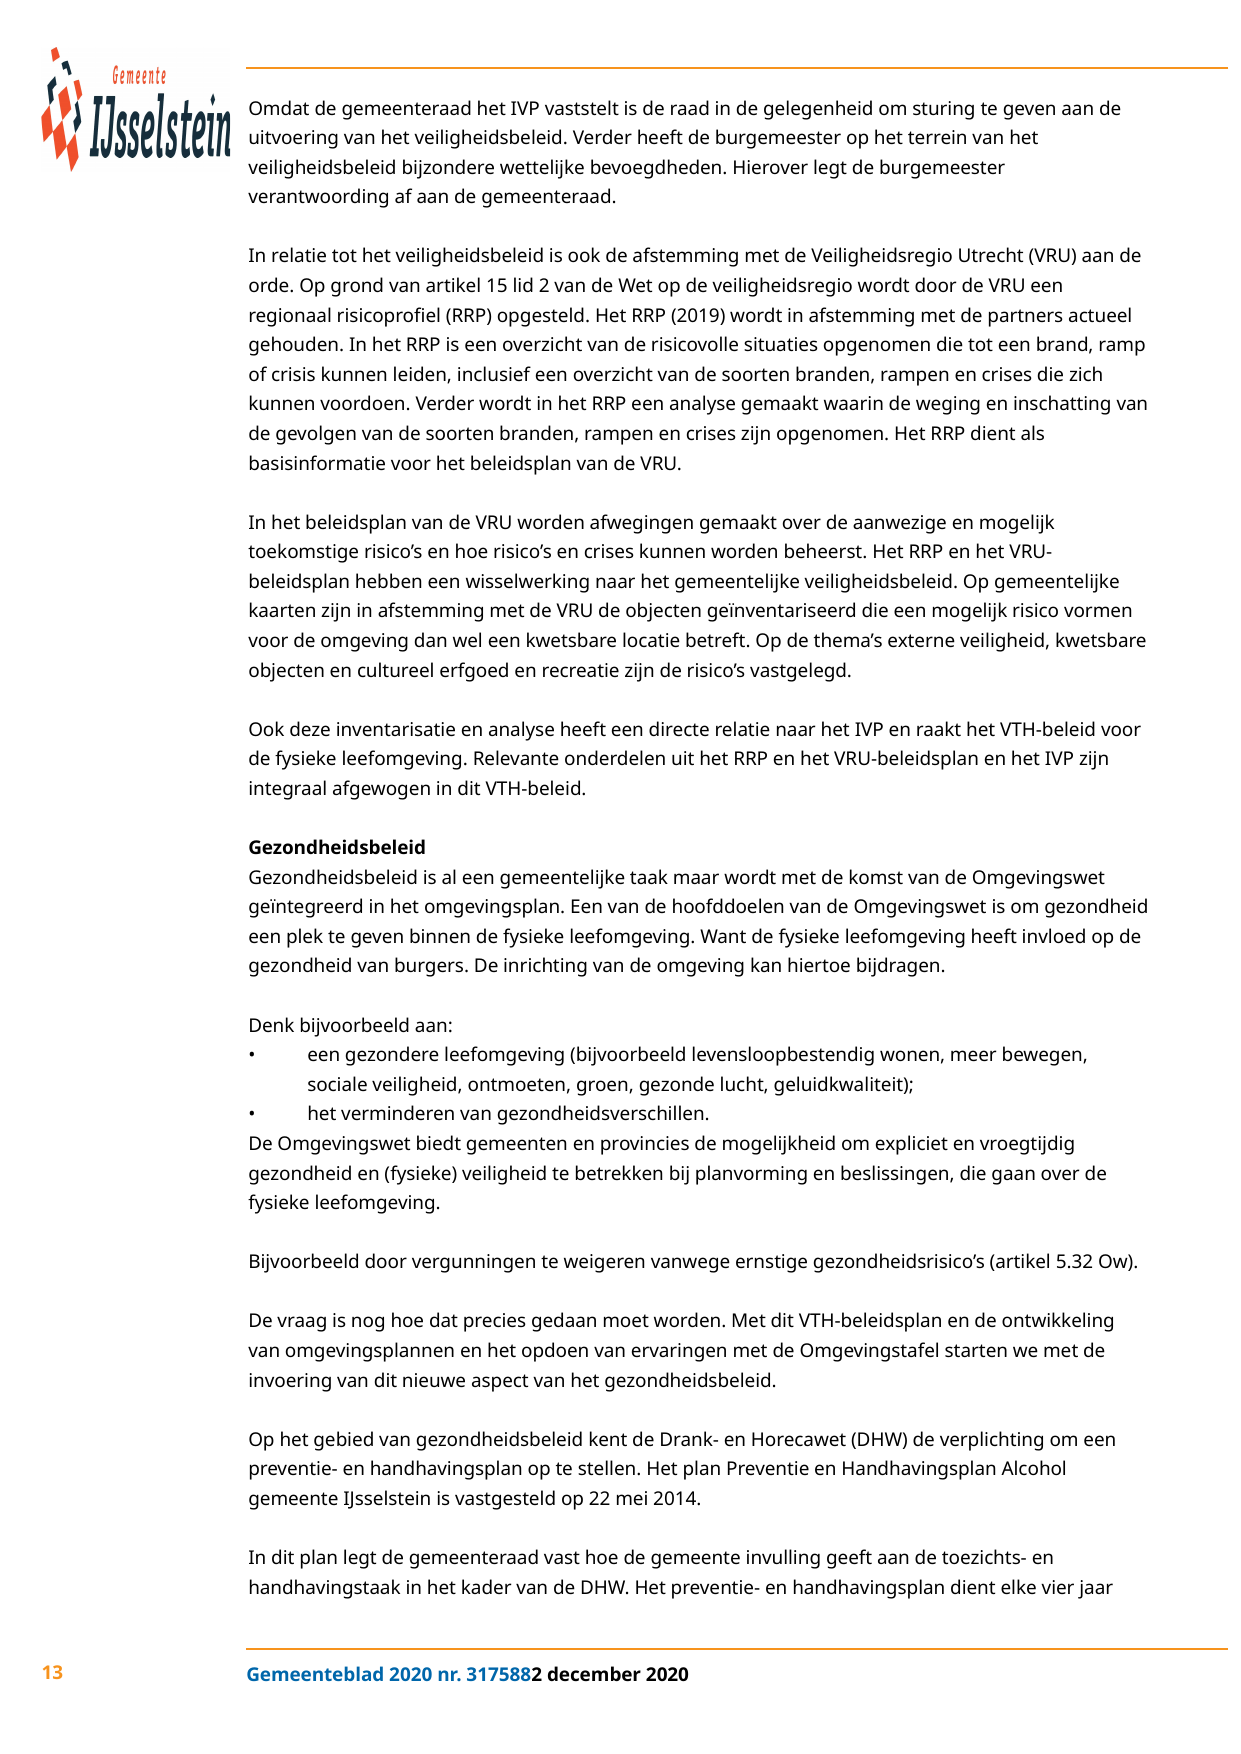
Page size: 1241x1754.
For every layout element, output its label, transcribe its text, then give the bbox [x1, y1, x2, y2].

text In relatie tot het veiligheidsbeleid is ook de afstemming met de Veiligheidsregio Utrecht (VRU) aan de orde. Op grond van artikel 15 lid 2 van de Wet op de veiligheidsregio wordt door de VRU een regionaal risicoprofiel (RRP) opgesteld. Het RRP (2019) wordt in afstemming met de partners actueel gehouden. In het RRP is een overzicht van de risicovolle situaties opgenomen die tot een brand, ramp of crisis kunnen leiden, inclusief een overzicht van de soorten branden, rampen en crises die zich kunnen voordoen. Verder wordt in het RRP een analyse gemaakt waarin de weging en inschatting van de gevolgen van de soorten branden, rampen en crises zijn opgenomen. Het RRP dient als basisinformatie voor het beleidsplan van de VRU. [248, 243, 1152, 476]
list het verminderen van gezondheidsverschillen. [248, 1101, 1152, 1126]
text Gezondheidsbeleid is al een gemeentelijke taak maar wordt met de komst van de Omgevingswet geïntegreerd in het omgevingsplan. Een van de hoofddoelen van de Omgevingswet is om gezondheid een plek te geven binnen de fysieke leefomgeving. Want de fysieke leefomgeving heeft invloed op de gezondheid van burgers. De inrichting van de omgeving kan hiertoe bijdragen. [248, 864, 1152, 978]
text Denk bijvoorbeeld aan: [248, 1012, 1152, 1038]
text Op het gebied van gezondheidsbeleid kent de Drank- en Horecawet (DHW) de verplichting om een preventie- en handhavingsplan op te stellen. Het plan Preventie en Handhavingsplan Alcohol gemeente IJsselstein is vastgesteld op 22 mei 2014. [248, 1426, 1152, 1511]
text De vraag is nog hoe dat precies gedaan moet worden. Met dit VTH-beleidsplan en de ontwikkeling van omgevingsplannen en het opdoen van ervaringen met de Omgevingstafel starten we met de invoering van dit nieuwe aspect van het gezondheidsbeleid. [248, 1308, 1152, 1393]
text De Omgevingswet biedt gemeenten en provincies de mogelijkheid om expliciet en vroegtijdig gezondheid en (fysieke) veiligheid te betrekken bij planvorming en beslissingen, die gaan over de fysieke leefomgeving. [248, 1130, 1152, 1215]
text Bijvoorbeeld door vergunningen te weigeren vanwege ernstige gezondheidsrisico’s (artikel 5.32 Ow). [248, 1248, 1152, 1274]
picture [41, 47, 231, 172]
text Ook deze inventarisatie en analyse heeft een directe relatie naar het IVP en raakt het VTH-beleid voor de fysieke leefomgeving. Relevante onderdelen uit het RRP en het VRU-beleidsplan en het IVP zijn integraal afgewogen in dit VTH-beleid. [248, 716, 1152, 801]
list een gezondere leefomgeving (bijvoorbeeld levensloopbestendig wonen, meer bewegen, sociale veiligheid, ontmoeten, groen, gezonde lucht, geluidkwaliteit); [248, 1041, 1152, 1097]
text In dit plan legt de gemeenteraad vast hoe de gemeente invulling geeft aan de toezichts- en handhavingstaak in het kader van de DHW. Het preventie- en handhavingsplan dient elke vier jaar [248, 1544, 1152, 1600]
text Gezondheidsbeleid [248, 834, 1152, 860]
text In het beleidsplan van de VRU worden afwegingen gemaakt over de aanwezige en mogelijk toekomstige risico’s en hoe risico’s en crises kunnen worden beheerst. Het RRP en het VRU-beleidsplan hebben een wisselwerking naar het gemeentelijke veiligheidsbeleid. Op gemeentelijke kaarten zijn in afstemming met de VRU de objecten geïnventariseerd die een mogelijk risico vormen voor de omgeving dan wel een kwetsbare locatie betreft. Op de thema’s externe veiligheid, kwetsbare objecten en cultureel erfgoed en recreatie zijn de risico’s vastgelegd. [248, 509, 1152, 683]
text Omdat de gemeenteraad het IVP vaststelt is de raad in de gelegenheid om sturing te geven aan de uitvoering van het veiligheidsbeleid. Verder heeft de burgemeester op het terrein van het veiligheidsbeleid bijzondere wettelijke bevoegdheden. Hierover legt de burgemeester verantwoording af aan de gemeenteraad. [248, 95, 1152, 209]
